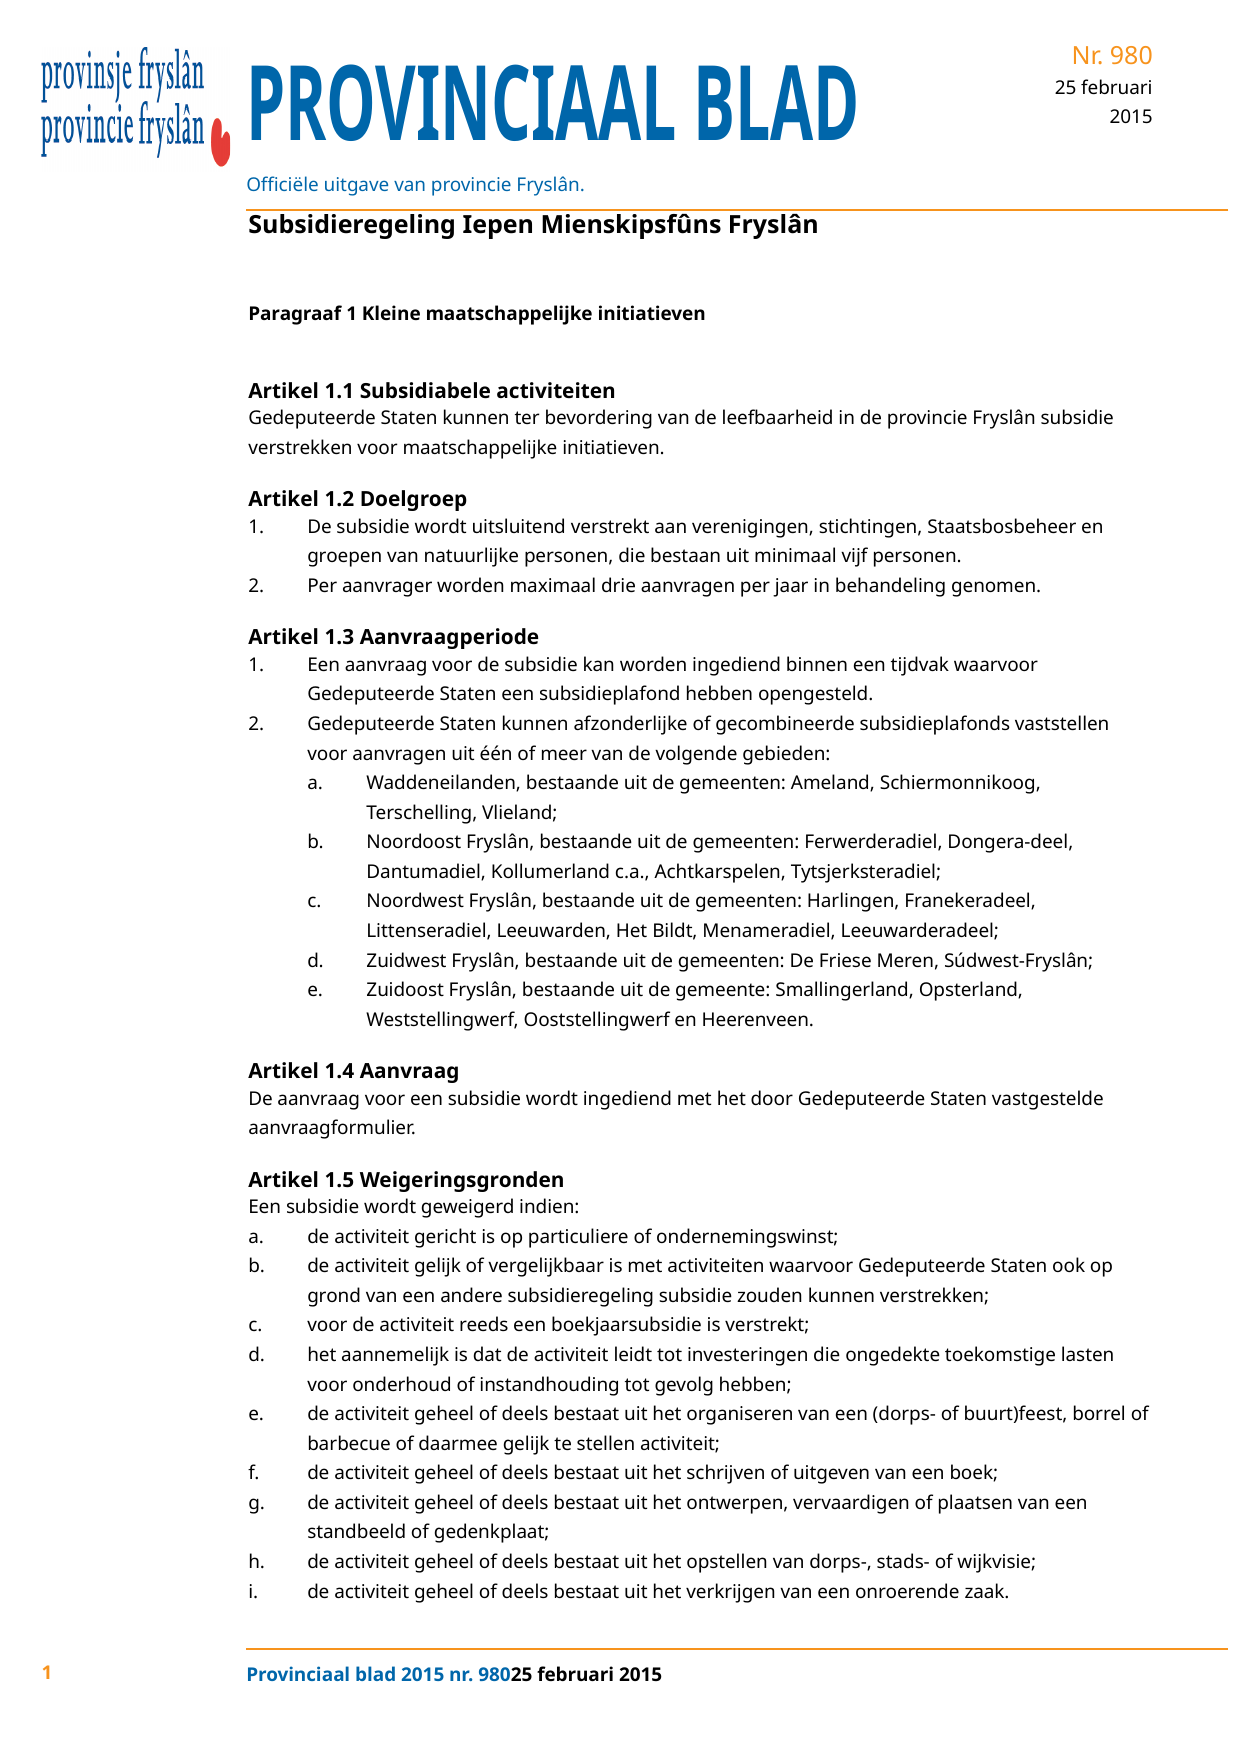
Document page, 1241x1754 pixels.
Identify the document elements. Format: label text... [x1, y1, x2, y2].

picture [41, 47, 231, 172]
list de activiteit gericht is op particuliere of ondernemingswinst; [248, 1223, 1152, 1248]
text Gedeputeerde Staten kunnen ter bevordering van de leefbaarheid in de provincie Fryslân subsidie verstrekken voor maatschappelijke initiatieven. [248, 404, 1152, 460]
text Artikel 1.4 Aanvraag [248, 1056, 1152, 1085]
text Artikel 1.3 Aanvraagperiode [248, 622, 1152, 651]
list Waddeneilanden, bestaande uit de gemeenten: Ameland, Schiermonnikoog, Terschelling, Vlieland; [307, 769, 1152, 824]
text Paragraaf 1 Kleine maatschappelijke initiatieven [248, 300, 1152, 326]
list Zuidoost Fryslân, bestaande uit de gemeente: Smallingerland, Opsterland, Weststellingwerf, Ooststellingwerf en Heerenveen. [307, 976, 1152, 1032]
text Een subsidie wordt geweigerd indien: [248, 1193, 1152, 1219]
list de activiteit geheel of deels bestaat uit het ontwerpen, vervaardigen of plaatsen van een standbeeld of gedenkplaat; [248, 1489, 1152, 1544]
list Per aanvrager worden maximaal drie aanvragen per jaar in behandeling genomen. [248, 572, 1152, 598]
list voor de activiteit reeds een boekjaarsubsidie is verstrekt; [248, 1312, 1152, 1337]
text De aanvraag voor een subsidie wordt ingediend met het door Gedeputeerde Staten vastgestelde aanvraagformulier. [248, 1085, 1152, 1140]
list De subsidie wordt uitsluitend verstrekt aan verenigingen, stichtingen, Staatsbosbeheer en groepen van natuurlijke personen, die bestaan uit minimaal vijf personen. [248, 513, 1152, 568]
text Artikel 1.1 Subsidiabele activiteiten [248, 376, 1152, 404]
list de activiteit geheel of deels bestaat uit het organiseren van een (dorps- of buurt)feest, borrel of barbecue of daarmee gelijk te stellen activiteit; [248, 1400, 1152, 1456]
list Een aanvraag voor de subsidie kan worden ingediend binnen een tijdvak waarvoor Gedeputeerde Staten een subsidieplafond hebben opengesteld. [248, 651, 1152, 706]
text Subsidieregeling Iepen Mienskipsfûns Fryslân [248, 211, 1152, 241]
text Artikel 1.5 Weigeringsgronden [248, 1165, 1152, 1193]
list het aannemelijk is dat de activiteit leidt tot investeringen die ongedekte toekomstige lasten voor onderhoud of instandhouding tot gevolg hebben; [248, 1341, 1152, 1396]
list Gedeputeerde Staten kunnen afzonderlijke of gecombineerde subsidieplafonds vaststellen voor aanvragen uit één of meer van de volgende gebieden: [248, 710, 1152, 765]
list Zuidwest Fryslân, bestaande uit de gemeenten: De Friese Meren, Súdwest-Fryslân; [307, 947, 1152, 972]
list de activiteit geheel of deels bestaat uit het verkrijgen van een onroerende zaak. [248, 1578, 1152, 1603]
list Noordoost Fryslân, bestaande uit de gemeenten: Ferwerderadiel, Dongera-deel, Dantumadiel, Kollumerland c.a., Achtkarspelen, Tytsjerksteradiel; [307, 828, 1152, 884]
text Artikel 1.2 Doelgroep [248, 484, 1152, 513]
list de activiteit geheel of deels bestaat uit het opstellen van dorps-, stads- of wijkvisie; [248, 1548, 1152, 1574]
list de activiteit geheel of deels bestaat uit het schrijven of uitgeven van een boek; [248, 1459, 1152, 1485]
list Noordwest Fryslân, bestaande uit de gemeenten: Harlingen, Franekeradeel, Littenseradiel, Leeuwarden, Het Bildt, Menameradiel, Leeuwarderadeel; [307, 888, 1152, 943]
list de activiteit gelijk of vergelijkbaar is met activiteiten waarvoor Gedeputeerde Staten ook op grond van een andere subsidieregeling subsidie zouden kunnen verstrekken; [248, 1252, 1152, 1308]
